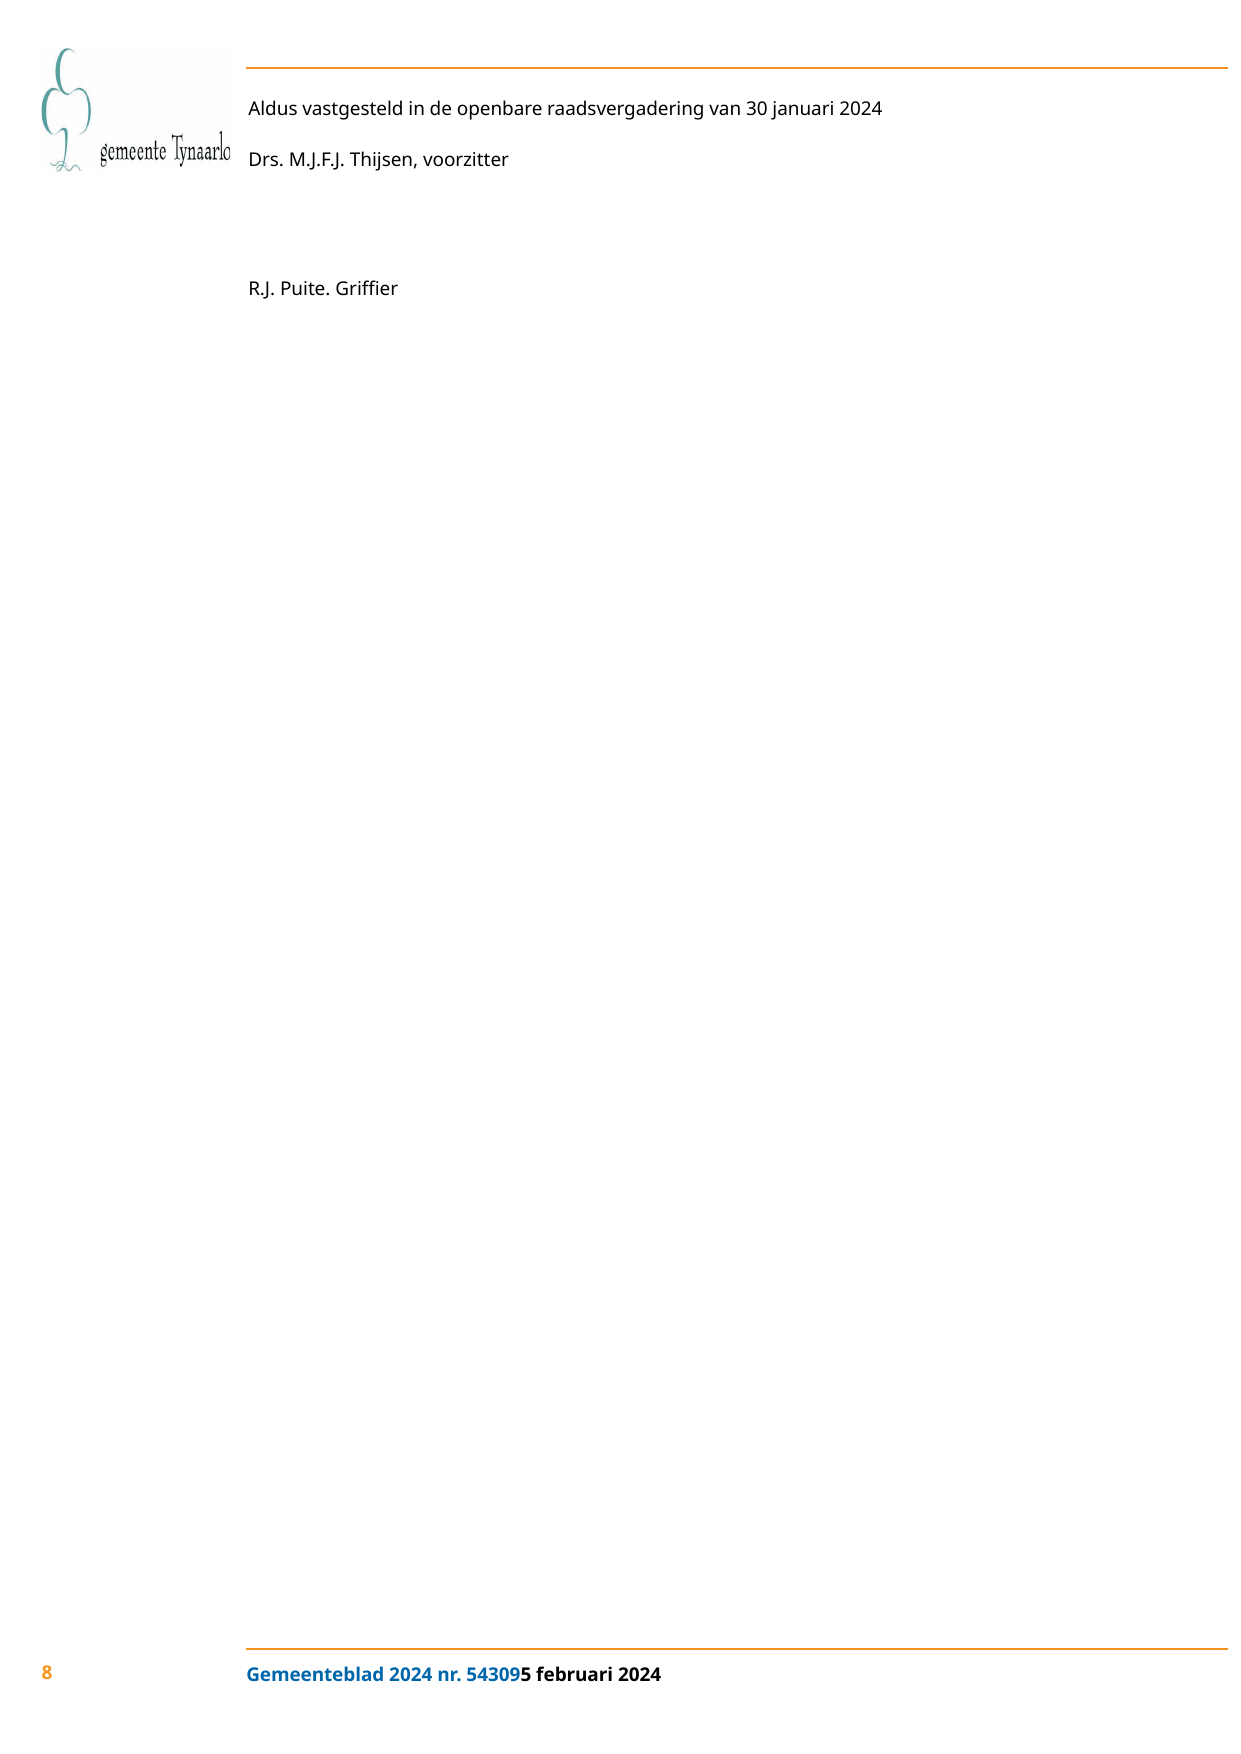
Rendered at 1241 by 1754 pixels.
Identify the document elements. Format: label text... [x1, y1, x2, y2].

text R.J. Puite. Griffier [248, 275, 1152, 301]
text Drs. M.J.F.J. Thijsen, voorzitter [248, 146, 1152, 172]
picture [41, 47, 231, 172]
text Aldus vastgesteld in de openbare raadsvergadering van 30 januari 2024 [248, 95, 1152, 121]
